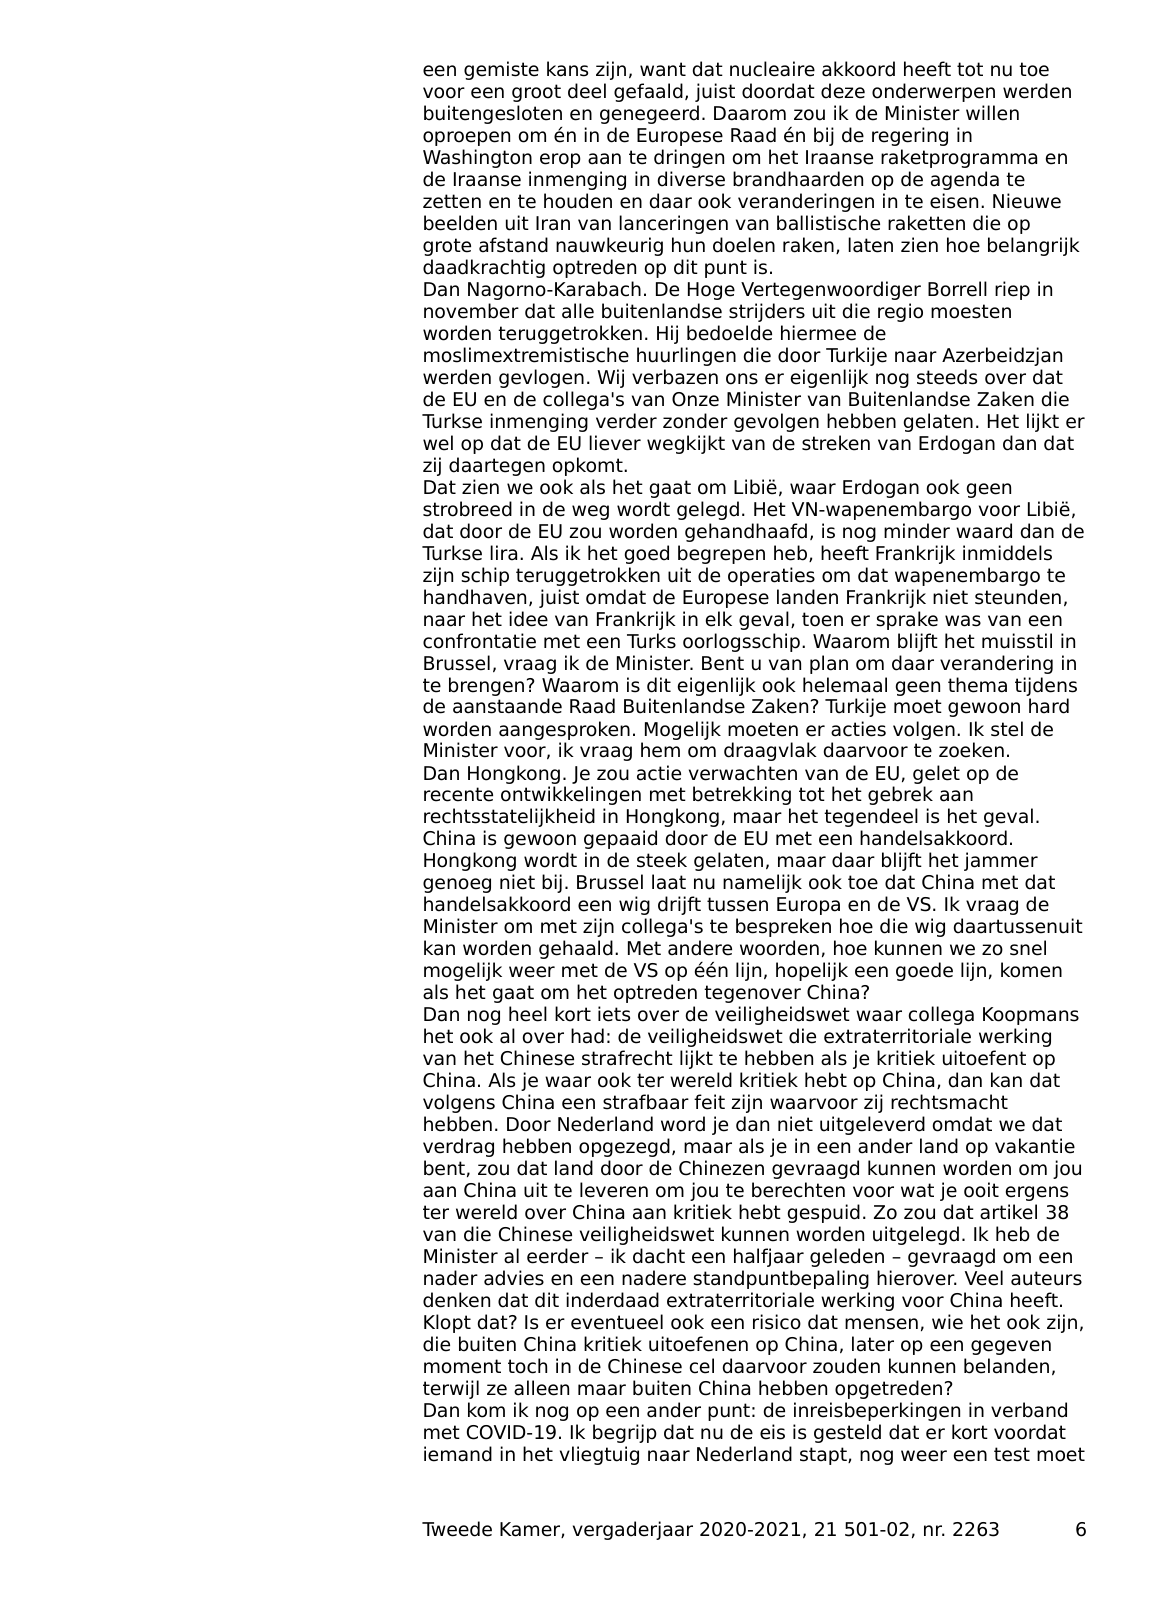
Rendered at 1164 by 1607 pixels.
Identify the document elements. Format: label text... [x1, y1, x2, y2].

text Dan Nagorno-Karabach. De Hoge Vertegenwoordiger Borrell riep in november dat alle buitenlandse strijders uit die regio moesten worden teruggetrokken. Hij bedoelde hiermee de moslimextremistische huurlingen die door Turkije naar Azerbeidzjan werden gevlogen. Wij verbazen ons er eigenlijk nog steeds over dat de EU en de collega's van Onze Minister van Buitenlandse Zaken die Turkse inmenging verder zonder gevolgen hebben gelaten. Het lijkt er wel op dat de EU liever wegkijkt van de streken van Erdogan dan dat zij daartegen opkomt. [422, 279, 1087, 477]
text Dan nog heel kort iets over de veiligheidswet waar collega Koopmans het ook al over had: de veiligheidswet die extraterritoriale werking van het Chinese strafrecht lijkt te hebben als je kritiek uitoefent op China. Als je waar ook ter wereld kritiek hebt op China, dan kan dat volgens China een strafbaar feit zijn waarvoor zij rechtsmacht hebben. Door Nederland word je dan niet uitgeleverd omdat we dat verdrag hebben opgezegd, maar als je in een ander land op vakantie bent, zou dat land door de Chinezen gevraagd kunnen worden om jou aan China uit te leveren om jou te berechten voor wat je ooit ergens ter wereld over China aan kritiek hebt gespuid. Zo zou dat artikel 38 van die Chinese veiligheidswet kunnen worden uitgelegd. Ik heb de Minister al eerder – ik dacht een halfjaar geleden – gevraagd om een nader advies en een nadere standpuntbepaling hierover. Veel auteurs denken dat dit inderdaad extraterritoriale werking voor China heeft. Klopt dat? Is er eventueel ook een risico dat mensen, wie het ook zijn, die buiten China kritiek uitoefenen op China, later op een gegeven moment toch in de Chinese cel daarvoor zouden kunnen belanden, terwijl ze alleen maar buiten China hebben opgetreden? [422, 1004, 1087, 1400]
text Dat zien we ook als het gaat om Libië, waar Erdogan ook geen strobreed in de weg wordt gelegd. Het VN-wapenembargo voor Libië, dat door de EU zou worden gehandhaafd, is nog minder waard dan de Turkse lira. Als ik het goed begrepen heb, heeft Frankrijk inmiddels zijn schip teruggetrokken uit de operaties om dat wapenembargo te handhaven, juist omdat de Europese landen Frankrijk niet steunden, naar het idee van Frankrijk in elk geval, toen er sprake was van een confrontatie met een Turks oorlogsschip. Waarom blijft het muisstil in Brussel, vraag ik de Minister. Bent u van plan om daar verandering in te brengen? Waarom is dit eigenlijk ook helemaal geen thema tijdens de aanstaande Raad Buitenlandse Zaken? Turkije moet gewoon hard worden aangesproken. Mogelijk moeten er acties volgen. Ik stel de Minister voor, ik vraag hem om draagvlak daarvoor te zoeken. [422, 477, 1087, 762]
text een gemiste kans zijn, want dat nucleaire akkoord heeft tot nu toe voor een groot deel gefaald, juist doordat deze onderwerpen werden buitengesloten en genegeerd. Daarom zou ik de Minister willen oproepen om én in de Europese Raad én bij de regering in Washington erop aan te dringen om het Iraanse raketprogramma en de Iraanse inmenging in diverse brandhaarden op de agenda te zetten en te houden en daar ook veranderingen in te eisen. Nieuwe beelden uit Iran van lanceringen van ballistische raketten die op grote afstand nauwkeurig hun doelen raken, laten zien hoe belangrijk daadkrachtig optreden op dit punt is. [422, 59, 1087, 279]
text Dan Hongkong. Je zou actie verwachten van de EU, gelet op de recente ontwikkelingen met betrekking tot het gebrek aan rechtsstatelijkheid in Hongkong, maar het tegendeel is het geval. China is gewoon gepaaid door de EU met een handelsakkoord. Hongkong wordt in de steek gelaten, maar daar blijft het jammer genoeg niet bij. Brussel laat nu namelijk ook toe dat China met dat handelsakkoord een wig drijft tussen Europa en de VS. Ik vraag de Minister om met zijn collega's te bespreken hoe die wig daartussenuit kan worden gehaald. Met andere woorden, hoe kunnen we zo snel mogelijk weer met de VS op één lijn, hopelijk een goede lijn, komen als het gaat om het optreden tegenover China? [422, 762, 1087, 1004]
text Dan kom ik nog op een ander punt: de inreisbeperkingen in verband met COVID-19. Ik begrijp dat nu de eis is gesteld dat er kort voordat iemand in het vliegtuig naar Nederland stapt, nog weer een test moet [422, 1400, 1087, 1466]
